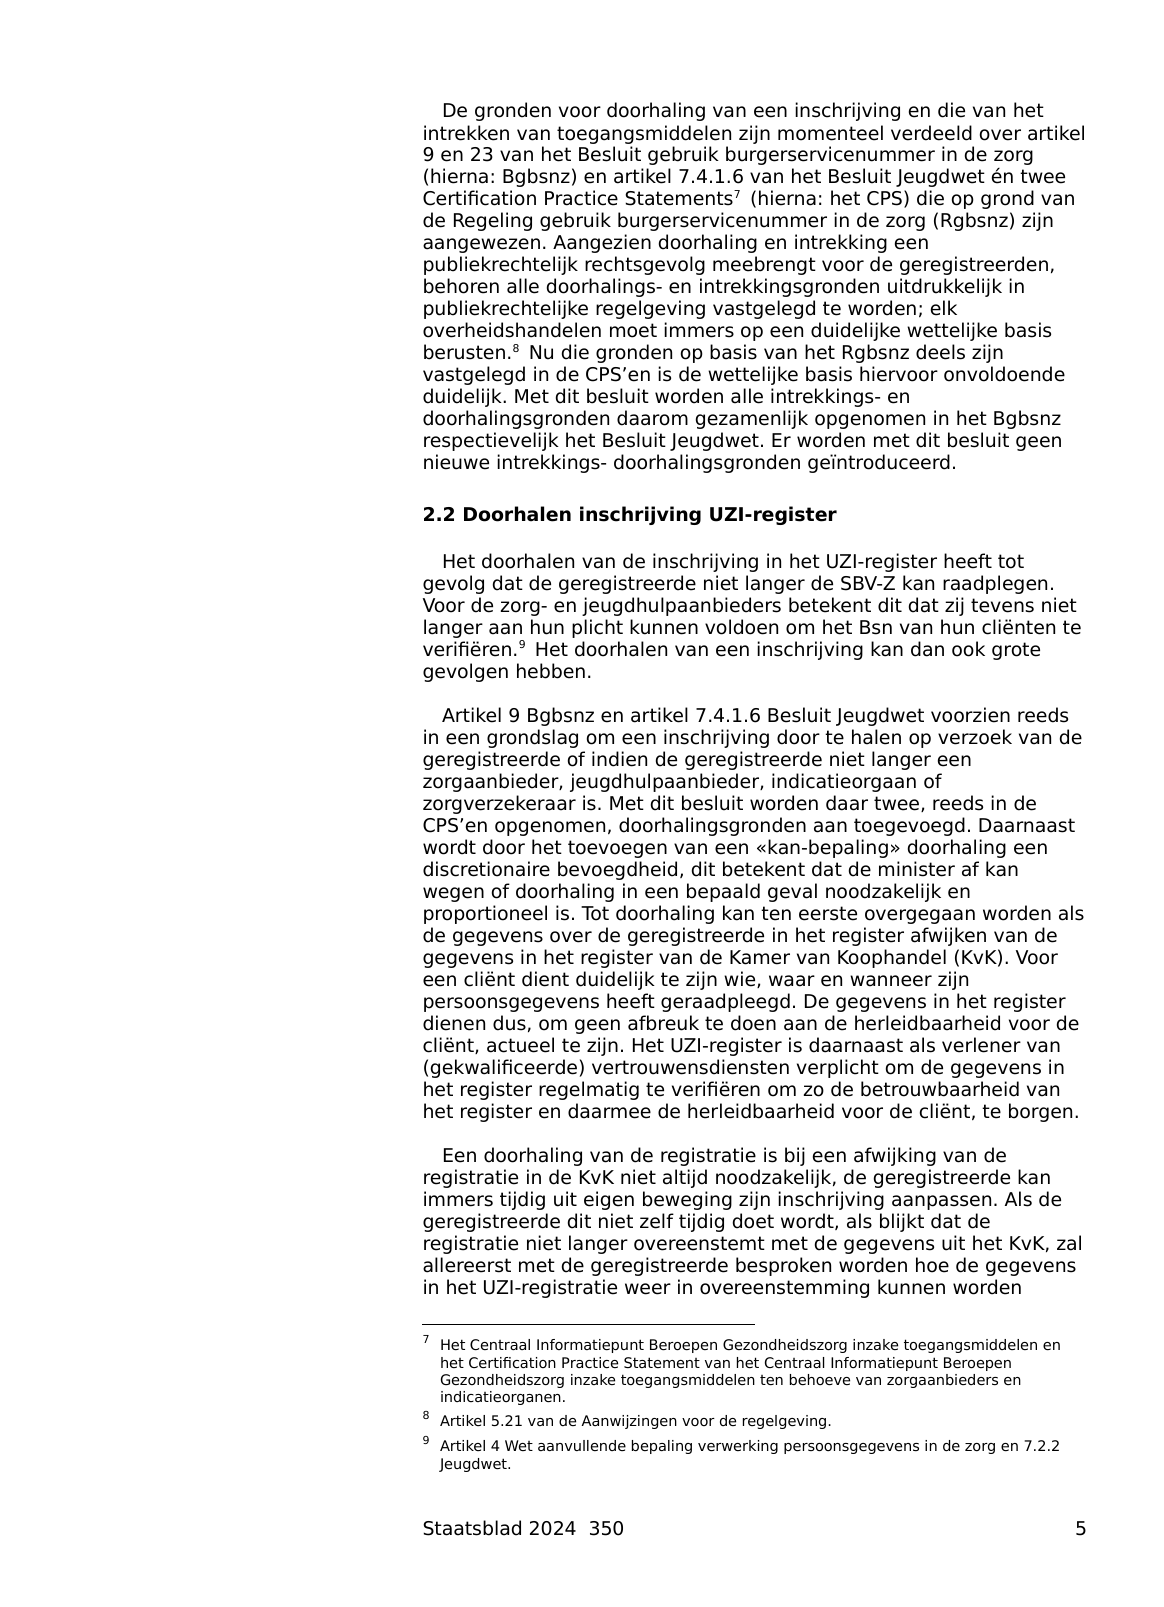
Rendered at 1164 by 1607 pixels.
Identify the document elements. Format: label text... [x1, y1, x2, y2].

text Het Centraal Informatiepunt Beroepen Gezondheidszorg inzake toegangsmiddelen en het Certification Practice Statement van het Centraal Informatiepunt Beroepen Gezondheidszorg inzake toegangsmiddelen ten behoeve van zorgaanbieders en indicatieorganen. [422, 1333, 1087, 1406]
subtitle 2.2 Doorhalen inschrijving UZI-register [422, 504, 1087, 526]
text De gronden voor doorhaling van een inschrijving en die van het intrekken van toegangsmiddelen zijn momenteel verdeeld over artikel 9 en 23 van het Besluit gebruik burgerservicenummer in de zorg (hierna: Bgbsnz) en artikel 7.4.1.6 van het Besluit Jeugdwet én twee Certification Practice Statements (hierna: het CPS) die op grond van de Regeling gebruik burgerservicenummer in de zorg (Rgbsnz) zijn aangewezen. Aangezien doorhaling en intrekking een publiekrechtelijk rechtsgevolg meebrengt voor de geregistreerden, behoren alle doorhalings- en intrekkingsgronden uitdrukkelijk in publiekrechtelijke regelgeving vastgelegd te worden; elk overheidshandelen moet immers op een duidelijke wettelijke basis berusten. Nu die gronden op basis van het Rgbsnz deels zijn vastgelegd in de CPS’en is de wettelijke basis hiervoor onvoldoende duidelijk. Met dit besluit worden alle intrekkings- en doorhalingsgronden daarom gezamenlijk opgenomen in het Bgbsnz respectievelijk het Besluit Jeugdwet. Er worden met dit besluit geen nieuwe intrekkings- doorhalingsgronden geïntroduceerd. [422, 100, 1087, 474]
text Artikel 5.21 van de Aanwijzingen voor de regelgeving. [422, 1409, 1087, 1431]
text Artikel 4 Wet aanvullende bepaling verwerking persoonsgegevens in de zorg en 7.2.2 Jeugdwet. [422, 1434, 1087, 1473]
text Het doorhalen van de inschrijving in het UZI-register heeft tot gevolg dat de geregistreerde niet langer de SBV-Z kan raadplegen. Voor de zorg- en jeugdhulpaanbieders betekent dit dat zij tevens niet langer aan hun plicht kunnen voldoen om het Bsn van hun cliënten te verifiëren. Het doorhalen van een inschrijving kan dan ook grote gevolgen hebben. [422, 551, 1087, 683]
text Een doorhaling van de registratie is bij een afwijking van de registratie in de KvK niet altijd noodzakelijk, de geregistreerde kan immers tijdig uit eigen beweging zijn inschrijving aanpassen. Als de geregistreerde dit niet zelf tijdig doet wordt, als blijkt dat de registratie niet langer overeenstemt met de gegevens uit het KvK, zal allereerst met de geregistreerde besproken worden hoe de gegevens in het UZI-registratie weer in overeenstemming kunnen worden [422, 1145, 1087, 1299]
text Artikel 9 Bgbsnz en artikel 7.4.1.6 Besluit Jeugdwet voorzien reeds in een grondslag om een inschrijving door te halen op verzoek van de geregistreerde of indien de geregistreerde niet langer een zorgaanbieder, jeugdhulpaanbieder, indicatieorgaan of zorgverzekeraar is. Met dit besluit worden daar twee, reeds in de CPS’en opgenomen, doorhalingsgronden aan toegevoegd. Daarnaast wordt door het toevoegen van een «kan-bepaling» doorhaling een discretionaire bevoegdheid, dit betekent dat de minister af kan wegen of doorhaling in een bepaald geval noodzakelijk en proportioneel is. Tot doorhaling kan ten eerste overgegaan worden als de gegevens over de geregistreerde in het register afwijken van de gegevens in het register van de Kamer van Koophandel (KvK). Voor een cliënt dient duidelijk te zijn wie, waar en wanneer zijn persoonsgegevens heeft geraadpleegd. De gegevens in het register dienen dus, om geen afbreuk te doen aan de herleidbaarheid voor de cliënt, actueel te zijn. Het UZI-register is daarnaast als verlener van (gekwalificeerde) vertrouwensdiensten verplicht om de gegevens in het register regelmatig te verifiëren om zo de betrouwbaarheid van het register en daarmee de herleidbaarheid voor de cliënt, te borgen. [422, 705, 1087, 1123]
